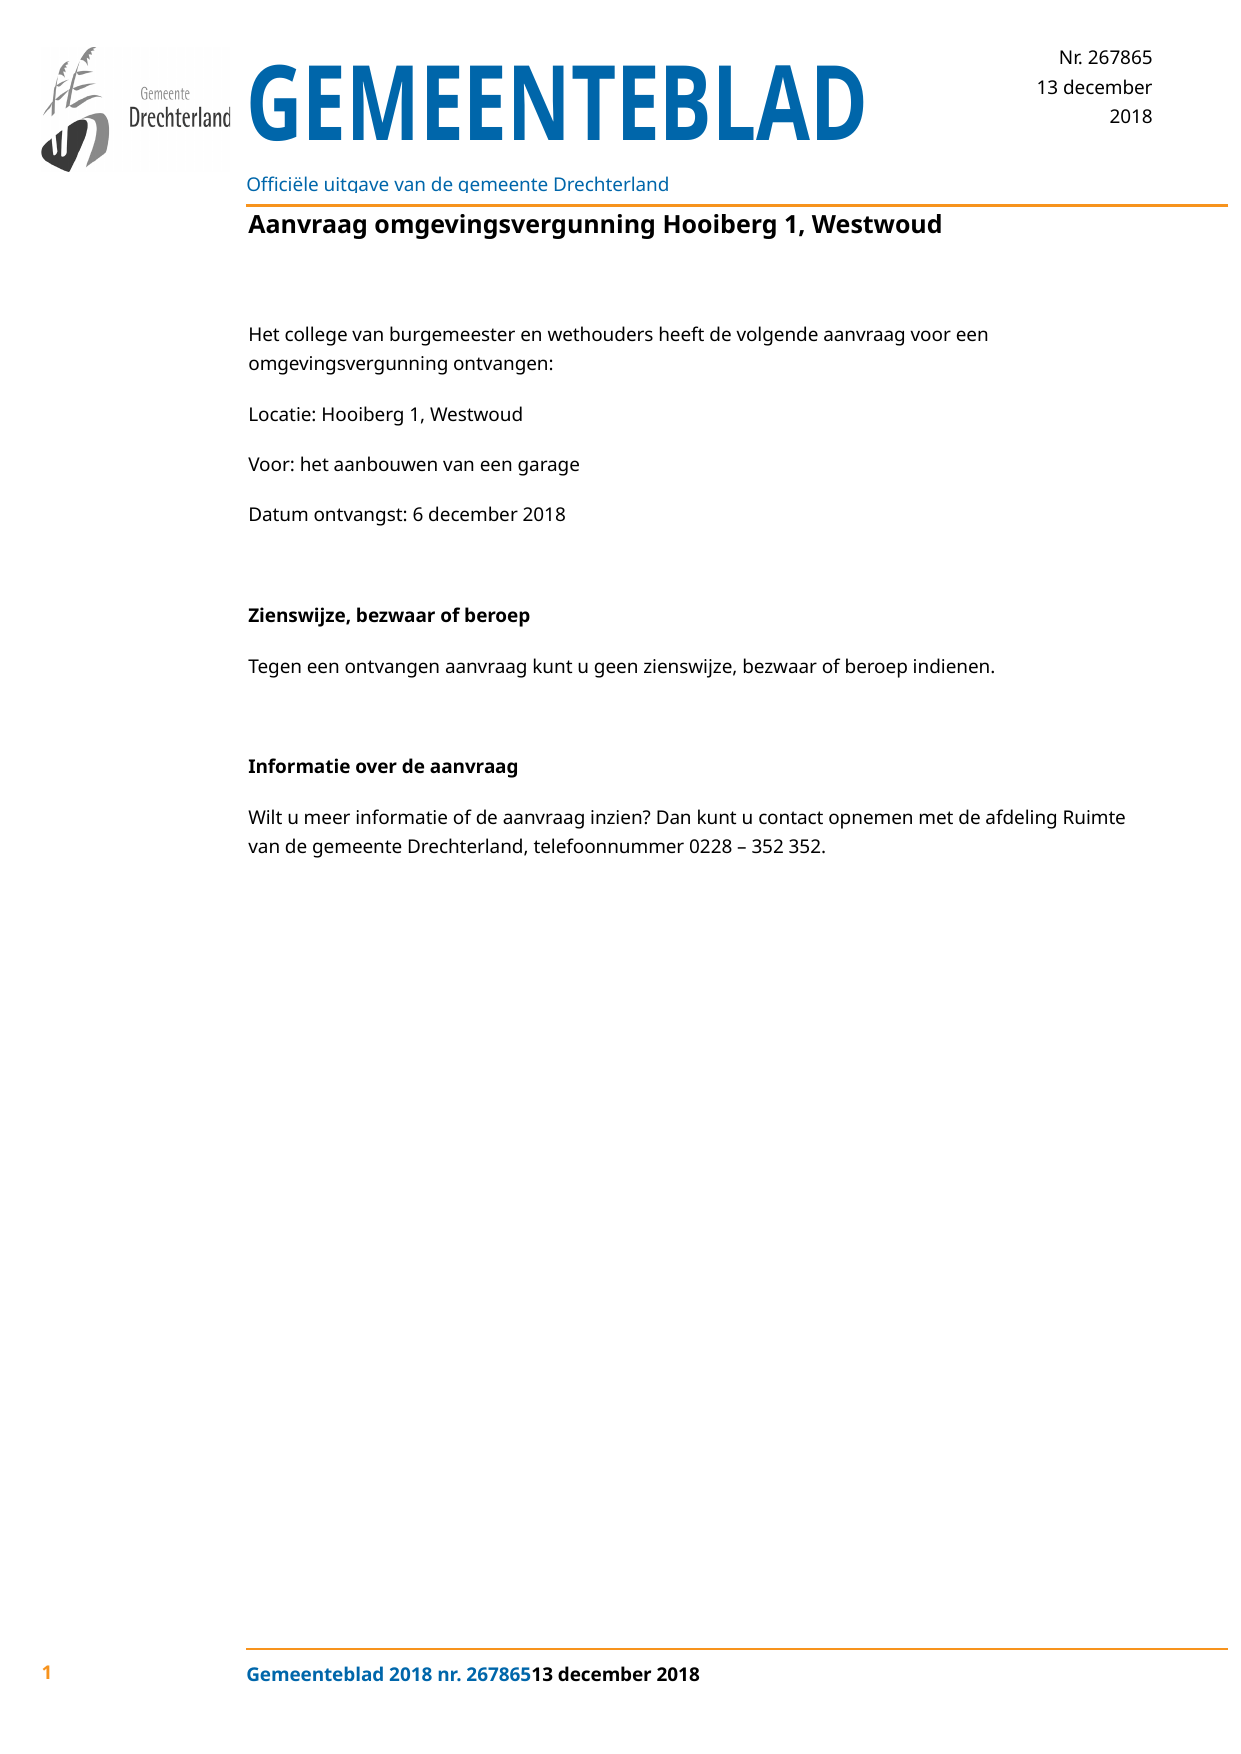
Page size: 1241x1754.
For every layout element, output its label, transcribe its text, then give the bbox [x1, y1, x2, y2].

text Locatie: Hooiberg 1, Westwoud [248, 401, 1152, 426]
text Het college van burgemeester en wethouders heeft de volgende aanvraag voor een omgevingsvergunning ontvangen: [248, 321, 1152, 376]
text Wilt u meer informatie of de aanvraag inzien? Dan kunt u contact opnemen met de afdeling Ruimte van de gemeente Drechterland, telefoonnummer 0228 – 352 352. [248, 804, 1152, 859]
text Zienswijze, bezwaar of beroep [248, 602, 1152, 628]
text Datum ontvangst: 6 december 2018 [248, 502, 1152, 527]
text Aanvraag omgevingsvergunning Hooiberg 1, Westwoud [248, 207, 1152, 241]
picture [41, 47, 231, 172]
text Voor: het aanbouwen van een garage [248, 451, 1152, 477]
text Tegen een ontvangen aanvraag kunt u geen zienswijze, bezwaar of beroep indienen. [248, 653, 1152, 678]
text Informatie over de aanvraag [248, 754, 1152, 779]
